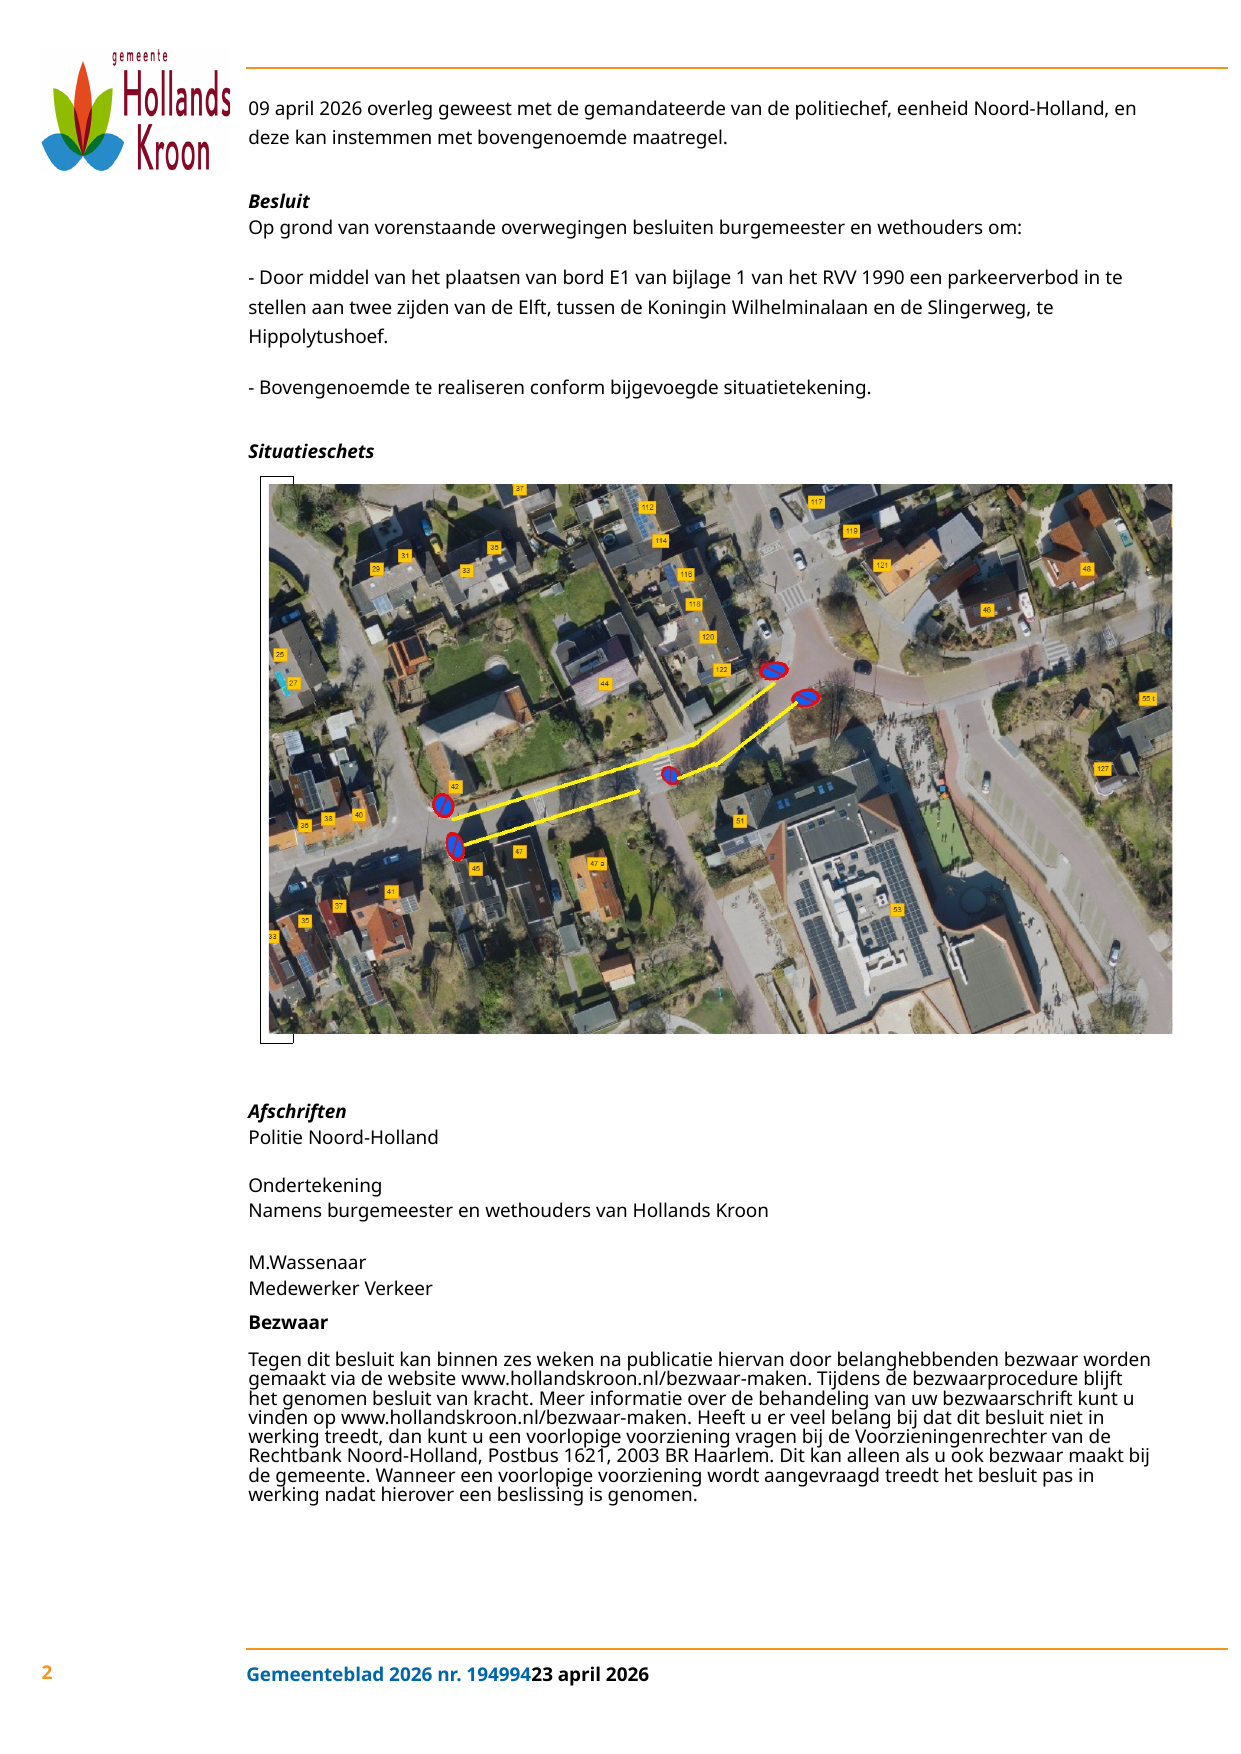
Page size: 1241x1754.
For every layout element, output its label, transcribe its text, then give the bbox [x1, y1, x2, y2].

text Situatieschets [248, 438, 1152, 464]
text Afschriften [248, 1098, 1152, 1124]
text Politie Noord-Holland [248, 1124, 1152, 1150]
text Ondertekening [248, 1172, 1152, 1197]
picture [268, 484, 1173, 1034]
text Besluit [248, 188, 1152, 214]
text - Bovengenoemde te realiseren conform bijgevoegde situatietekening. [248, 374, 1152, 400]
text M.Wassenaar [248, 1249, 1152, 1275]
text - Door middel van het plaatsen van bord E1 van bijlage 1 van het RVV 1990 een parkeerverbod in te stellen aan twee zijden van de Elft, tussen de Koningin Wilhelminalaan en de Slingerweg, te Hippolytushoef. [248, 264, 1152, 349]
text 09 april 2026 overleg geweest met de gemandateerde van de politiechef, eenheid Noord-Holland, en deze kan instemmen met bovengenoemde maatregel. [248, 95, 1152, 150]
text Bezwaar [248, 1314, 1152, 1333]
text Op grond van vorenstaande overwegingen besluiten burgemeester en wethouders om: [248, 214, 1152, 240]
text Medewerker Verkeer [248, 1275, 1152, 1300]
text Tegen dit besluit kan binnen zes weken na publicatie hiervan door belanghebbenden bezwaar worden gemaakt via de website www.hollandskroon.nl/bezwaar-maken. Tijdens de bezwaarprocedure blijft het genomen besluit van kracht. Meer informatie over de behandeling van uw bezwaarschrift kunt u vinden op www.hollandskroon.nl/bezwaar-maken. Heeft u er veel belang bij dat dit besluit niet in werking treedt, dan kunt u een voorlopige voorziening vragen bij de Voorzieningenrechter van de Rechtbank Noord-Holland, Postbus 1621, 2003 BR Haarlem. Dit kan alleen als u ook bezwaar maakt bij de gemeente. Wanneer een voorlopige voorziening wordt aangevraagd treedt het besluit pas in werking nadat hierover een beslissing is genomen. [248, 1351, 1152, 1505]
text Namens burgemeester en wethouders van Hollands Kroon [248, 1197, 1152, 1223]
picture [41, 47, 231, 172]
